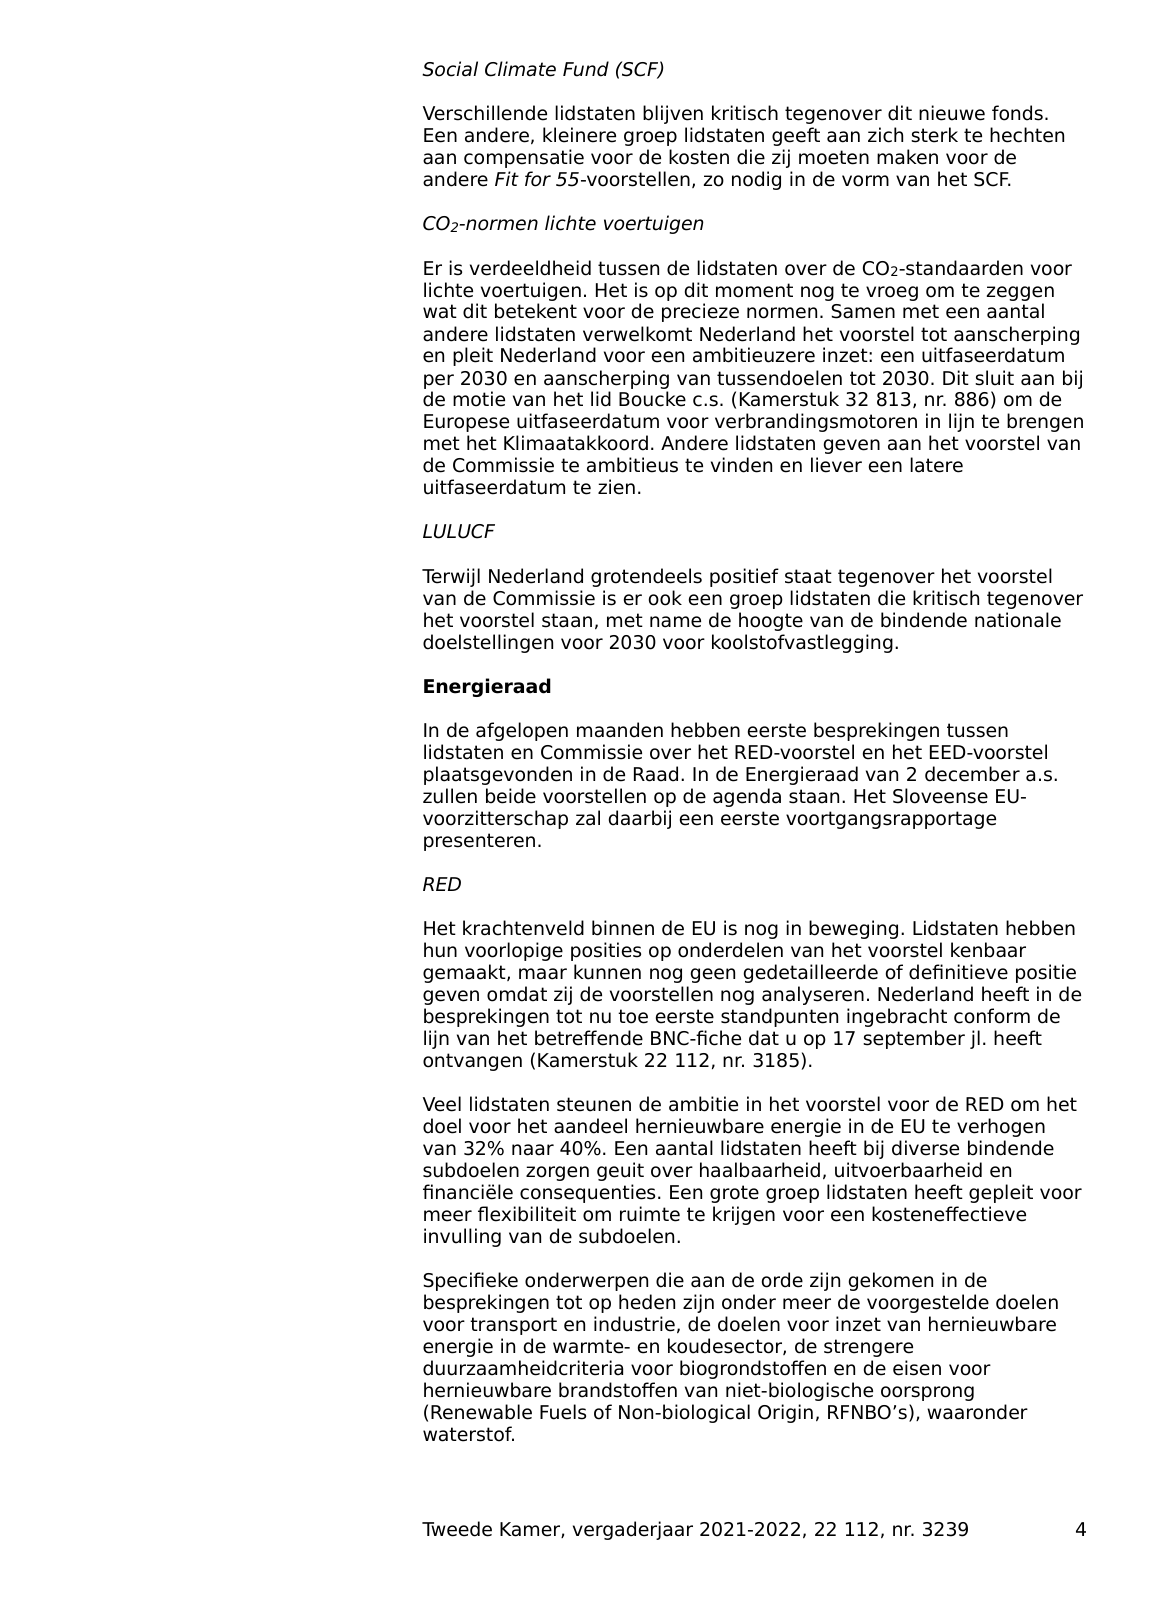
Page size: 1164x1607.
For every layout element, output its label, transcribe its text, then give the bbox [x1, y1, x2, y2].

text Terwijl Nederland grotendeels positief staat tegenover het voorstel van de Commissie is er ook een groep lidstaten die kritisch tegenover het voorstel staan, met name de hoogte van de bindende nationale doelstellingen voor 2030 voor koolstofvastlegging. [422, 566, 1087, 653]
subtitle LULUCF [422, 521, 1087, 543]
text Specifieke onderwerpen die aan de orde zijn gekomen in de besprekingen tot op heden zijn onder meer de voorgestelde doelen voor transport en industrie, de doelen voor inzet van hernieuwbare energie in de warmte- en koudesector, de strengere duurzaamheidcriteria voor biogrondstoffen en de eisen voor hernieuwbare brandstoffen van niet-biologische oorsprong (Renewable Fuels of Non-biological Origin, RFNBO’s), waaronder waterstof. [422, 1270, 1087, 1446]
text Er is verdeeldheid tussen de lidstaten over de CO2-standaarden voor lichte voertuigen. Het is op dit moment nog te vroeg om te zeggen wat dit betekent voor de precieze normen. Samen met een aantal andere lidstaten verwelkomt Nederland het voorstel tot aanscherping en pleit Nederland voor een ambitieuzere inzet: een uitfaseerdatum per 2030 en aanscherping van tussendoelen tot 2030. Dit sluit aan bij de motie van het lid Boucke c.s. (Kamerstuk 32 813, nr. 886) om de Europese uitfaseerdatum voor verbrandingsmotoren in lijn te brengen met het Klimaatakkoord. Andere lidstaten geven aan het voorstel van de Commissie te ambitieus te vinden en liever een latere uitfaseerdatum te zien. [422, 257, 1087, 499]
text In de afgelopen maanden hebben eerste besprekingen tussen lidstaten en Commissie over het RED-voorstel en het EED-voorstel plaatsgevonden in de Raad. In de Energieraad van 2 december a.s. zullen beide voorstellen op de agenda staan. Het Sloveense EU-voorzitterschap zal daarbij een eerste voortgangsrapportage presenteren. [422, 720, 1087, 852]
text Veel lidstaten steunen de ambitie in het voorstel voor de RED om het doel voor het aandeel hernieuwbare energie in de EU te verhogen van 32% naar 40%. Een aantal lidstaten heeft bij diverse bindende subdoelen zorgen geuit over haalbaarheid, uitvoerbaarheid en financiële consequenties. Een grote groep lidstaten heeft gepleit voor meer flexibiliteit om ruimte te krijgen voor een kosteneffectieve invulling van de subdoelen. [422, 1094, 1087, 1248]
subtitle RED [422, 874, 1087, 896]
subtitle Social Climate Fund (SCF) [422, 59, 1087, 81]
text Het krachtenveld binnen de EU is nog in beweging. Lidstaten hebben hun voorlopige posities op onderdelen van het voorstel kenbaar gemaakt, maar kunnen nog geen gedetailleerde of definitieve positie geven omdat zij de voorstellen nog analyseren. Nederland heeft in de besprekingen tot nu toe eerste standpunten ingebracht conform de lijn van het betreffende BNC-fiche dat u op 17 september jl. heeft ontvangen (Kamerstuk 22 112, nr. 3185). [422, 918, 1087, 1072]
text Verschillende lidstaten blijven kritisch tegenover dit nieuwe fonds. Een andere, kleinere groep lidstaten geeft aan zich sterk te hechten aan compensatie voor de kosten die zij moeten maken voor de andere Fit for 55-voorstellen, zo nodig in de vorm van het SCF. [422, 103, 1087, 191]
subtitle Energieraad [422, 676, 1087, 698]
subtitle CO2-normen lichte voertuigen [422, 213, 1087, 235]
